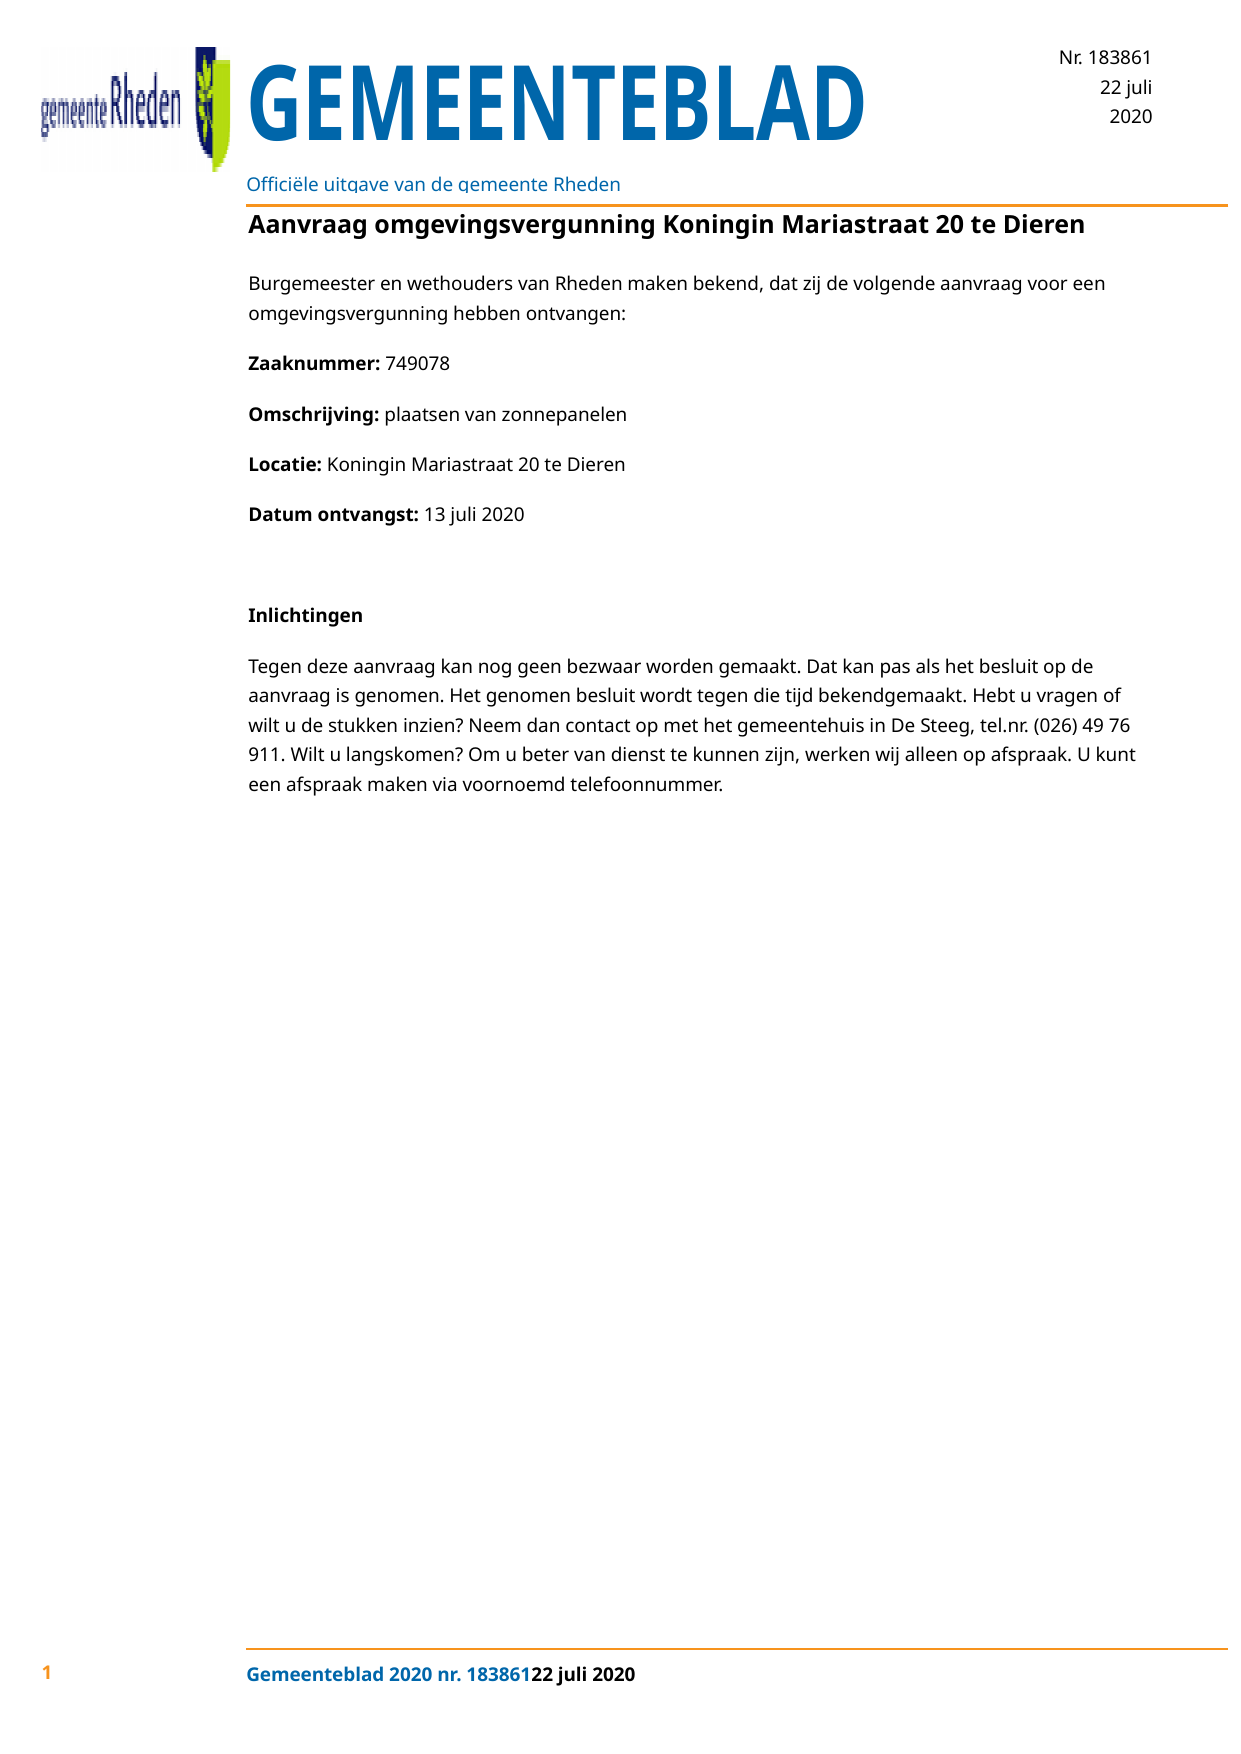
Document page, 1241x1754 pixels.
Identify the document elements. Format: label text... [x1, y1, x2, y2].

text Inlichtingen [248, 602, 1152, 628]
text Datum ontvangst: 13 juli 2020 [248, 502, 1152, 527]
text Burgemeester en wethouders van Rheden maken bekend, dat zij de volgende aanvraag voor een omgevingsvergunning hebben ontvangen: [248, 270, 1152, 326]
text Aanvraag omgevingsvergunning Koningin Mariastraat 20 te Dieren [248, 207, 1152, 241]
text Omschrijving: plaatsen van zonnepanelen [248, 401, 1152, 426]
text Tegen deze aanvraag kan nog geen bezwaar worden gemaakt. Dat kan pas als het besluit op de aanvraag is genomen. Het genomen besluit wordt tegen die tijd bekendgemaakt. Hebt u vragen of wilt u de stukken inzien? Neem dan contact op met het gemeentehuis in De Steeg, tel.nr. (026) 49 76 911. Wilt u langskomen? Om u beter van dienst te kunnen zijn, werken wij alleen op afspraak. U kunt een afspraak maken via voornoemd telefoonnummer. [248, 653, 1152, 797]
text Zaaknummer: 749078 [248, 350, 1152, 376]
text Locatie: Koningin Mariastraat 20 te Dieren [248, 451, 1152, 477]
picture [41, 47, 231, 172]
